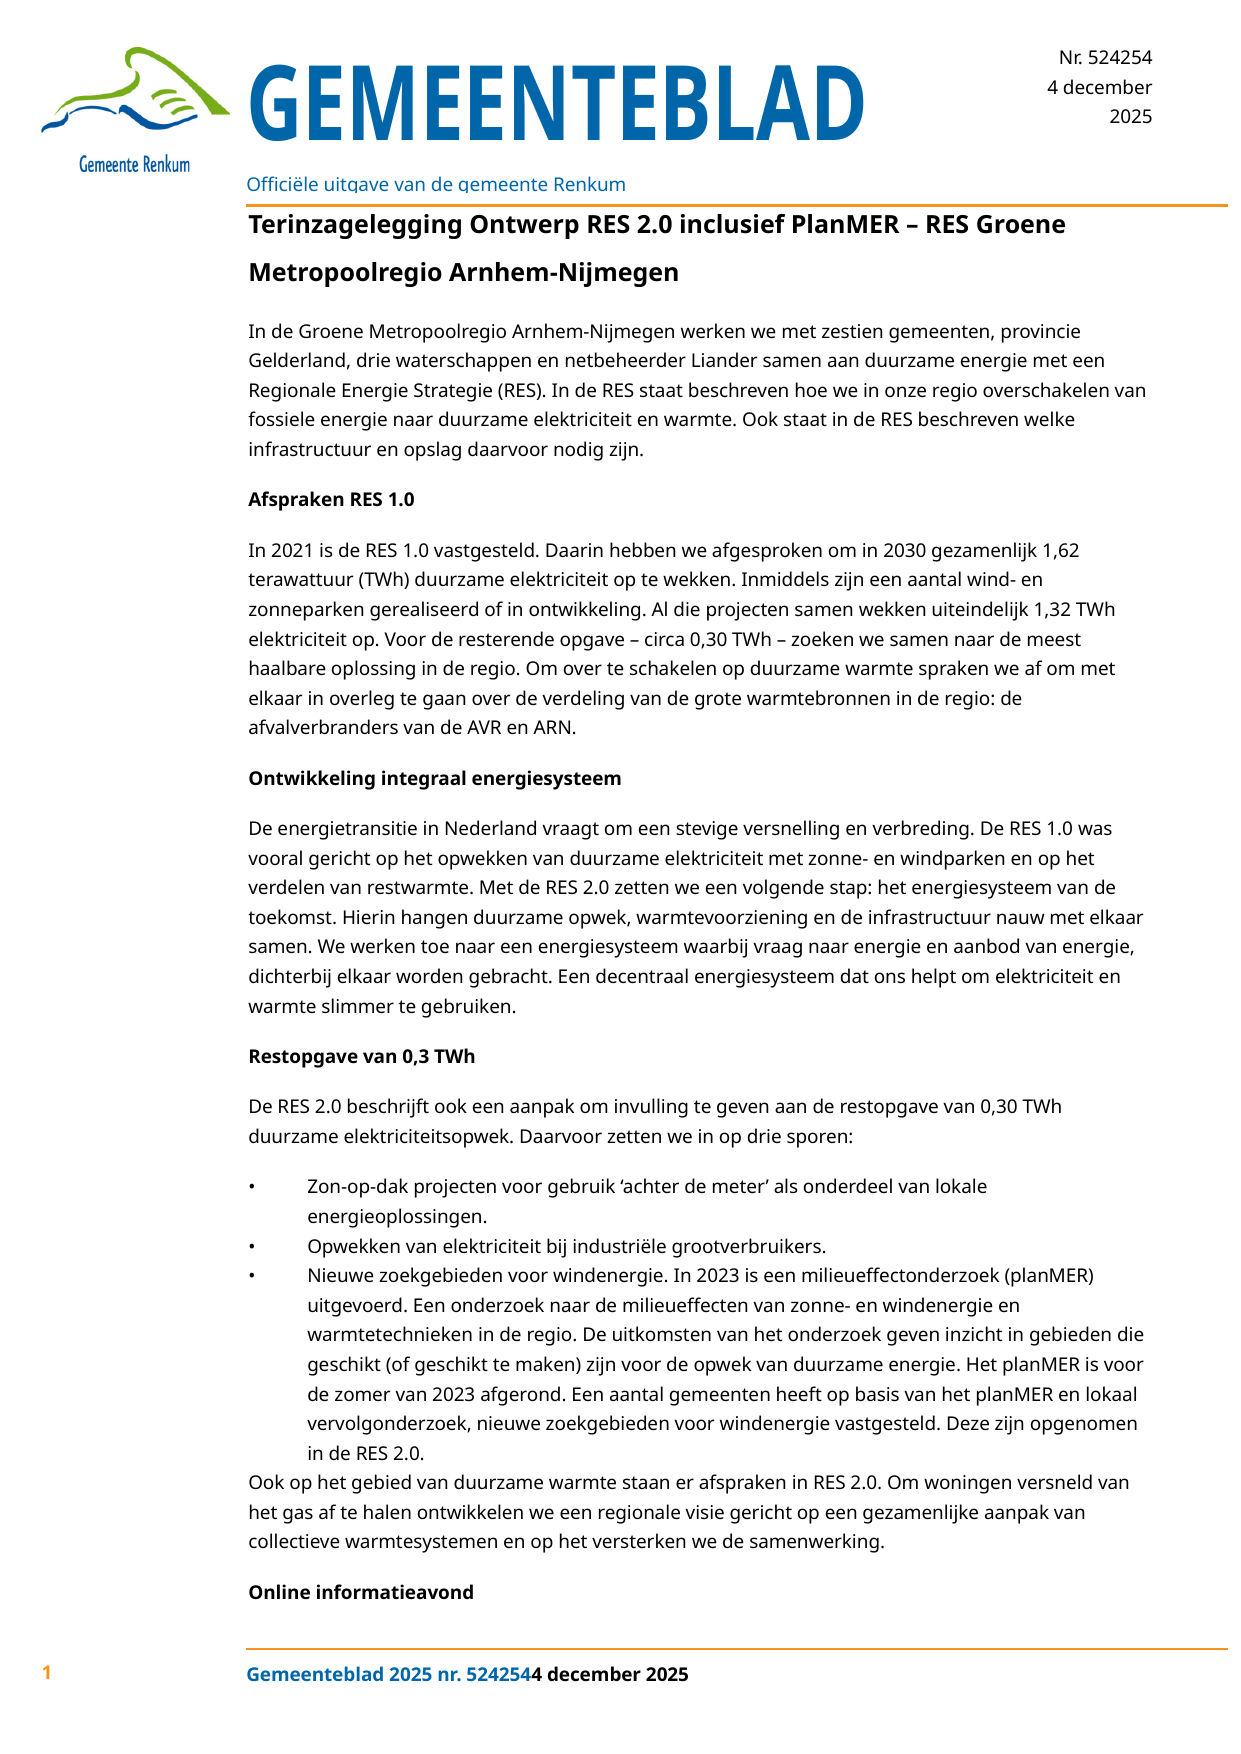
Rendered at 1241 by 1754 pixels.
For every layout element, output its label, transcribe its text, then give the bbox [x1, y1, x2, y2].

text In de Groene Metropoolregio Arnhem-Nijmegen werken we met zestien gemeenten, provincie Gelderland, drie waterschappen en netbeheerder Liander samen aan duurzame energie met een Regionale Energie Strategie (RES). In de RES staat beschreven hoe we in onze regio overschakelen van fossiele energie naar duurzame elektriciteit en warmte. Ook staat in de RES beschreven welke infrastructuur en opslag daarvoor nodig zijn. [248, 318, 1152, 462]
text In 2021 is de RES 1.0 vastgesteld. Daarin hebben we afgesproken om in 2030 gezamenlijk 1,62 terawattuur (TWh) duurzame elektriciteit op te wekken. Inmiddels zijn een aantal wind- en zonneparken gerealiseerd of in ontwikkeling. Al die projecten samen wekken uiteindelijk 1,32 TWh elektriciteit op. Voor de resterende opgave – circa 0,30 TWh – zoeken we samen naar de meest haalbare oplossing in de regio. Om over te schakelen op duurzame warmte spraken we af om met elkaar in overleg te gaan over de verdeling van de grote warmtebronnen in de regio: de afvalverbranders van de AVR en ARN. [248, 537, 1152, 740]
text De energietransitie in Nederland vraagt om een stevige versnelling en verbreding. De RES 1.0 was vooral gericht op het opwekken van duurzame elektriciteit met zonne- en windparken en op het verdelen van restwarmte. Met de RES 2.0 zetten we een volgende stap: het energiesysteem van de toekomst. Hierin hangen duurzame opwek, warmtevoorziening en de infrastructuur nauw met elkaar samen. We werken toe naar een energiesysteem waarbij vraag naar energie en aanbod van energie, dichterbij elkaar worden gebracht. Een decentraal energiesysteem dat ons helpt om elektriciteit en warmte slimmer te gebruiken. [248, 815, 1152, 1019]
text Ontwikkeling integraal energiesysteem [248, 765, 1152, 791]
text Ook op het gebied van duurzame warmte staan er afspraken in RES 2.0. Om woningen versneld van het gas af te halen ontwikkelen we een regionale visie gericht op een gezamenlijke aanpak van collectieve warmtesystemen en op het versterken we de samenwerking. [248, 1469, 1152, 1554]
picture [41, 47, 231, 172]
text De RES 2.0 beschrijft ook een aanpak om invulling te geven aan de restopgave van 0,30 TWh duurzame elektriciteitsopwek. Daarvoor zetten we in op drie sporen: [248, 1094, 1152, 1149]
text Terinzagelegging Ontwerp RES 2.0 inclusief PlanMER – RES Groene Metropoolregio Arnhem-Nijmegen [248, 207, 1152, 288]
list Zon-op-dak projecten voor gebruik ‘achter de meter’ als onderdeel van lokale energieoplossingen. [248, 1174, 1152, 1229]
text Afspraken RES 1.0 [248, 487, 1152, 512]
text Online informatieavond [248, 1579, 1152, 1605]
list Nieuwe zoekgebieden voor windenergie. In 2023 is een milieueffectonderzoek (planMER) uitgevoerd. Een onderzoek naar de milieueffecten van zonne- en windenergie en warmtetechnieken in de regio. De uitkomsten van het onderzoek geven inzicht in gebieden die geschikt (of geschikt te maken) zijn voor de opwek van duurzame energie. Het planMER is voor de zomer van 2023 afgerond. Een aantal gemeenten heeft op basis van het planMER en lokaal vervolgonderzoek, nieuwe zoekgebieden voor windenergie vastgesteld. Deze zijn opgenomen in de RES 2.0. [248, 1262, 1152, 1466]
list Opwekken van elektriciteit bij industriële grootverbruikers. [248, 1233, 1152, 1259]
text Restopgave van 0,3 TWh [248, 1043, 1152, 1069]
